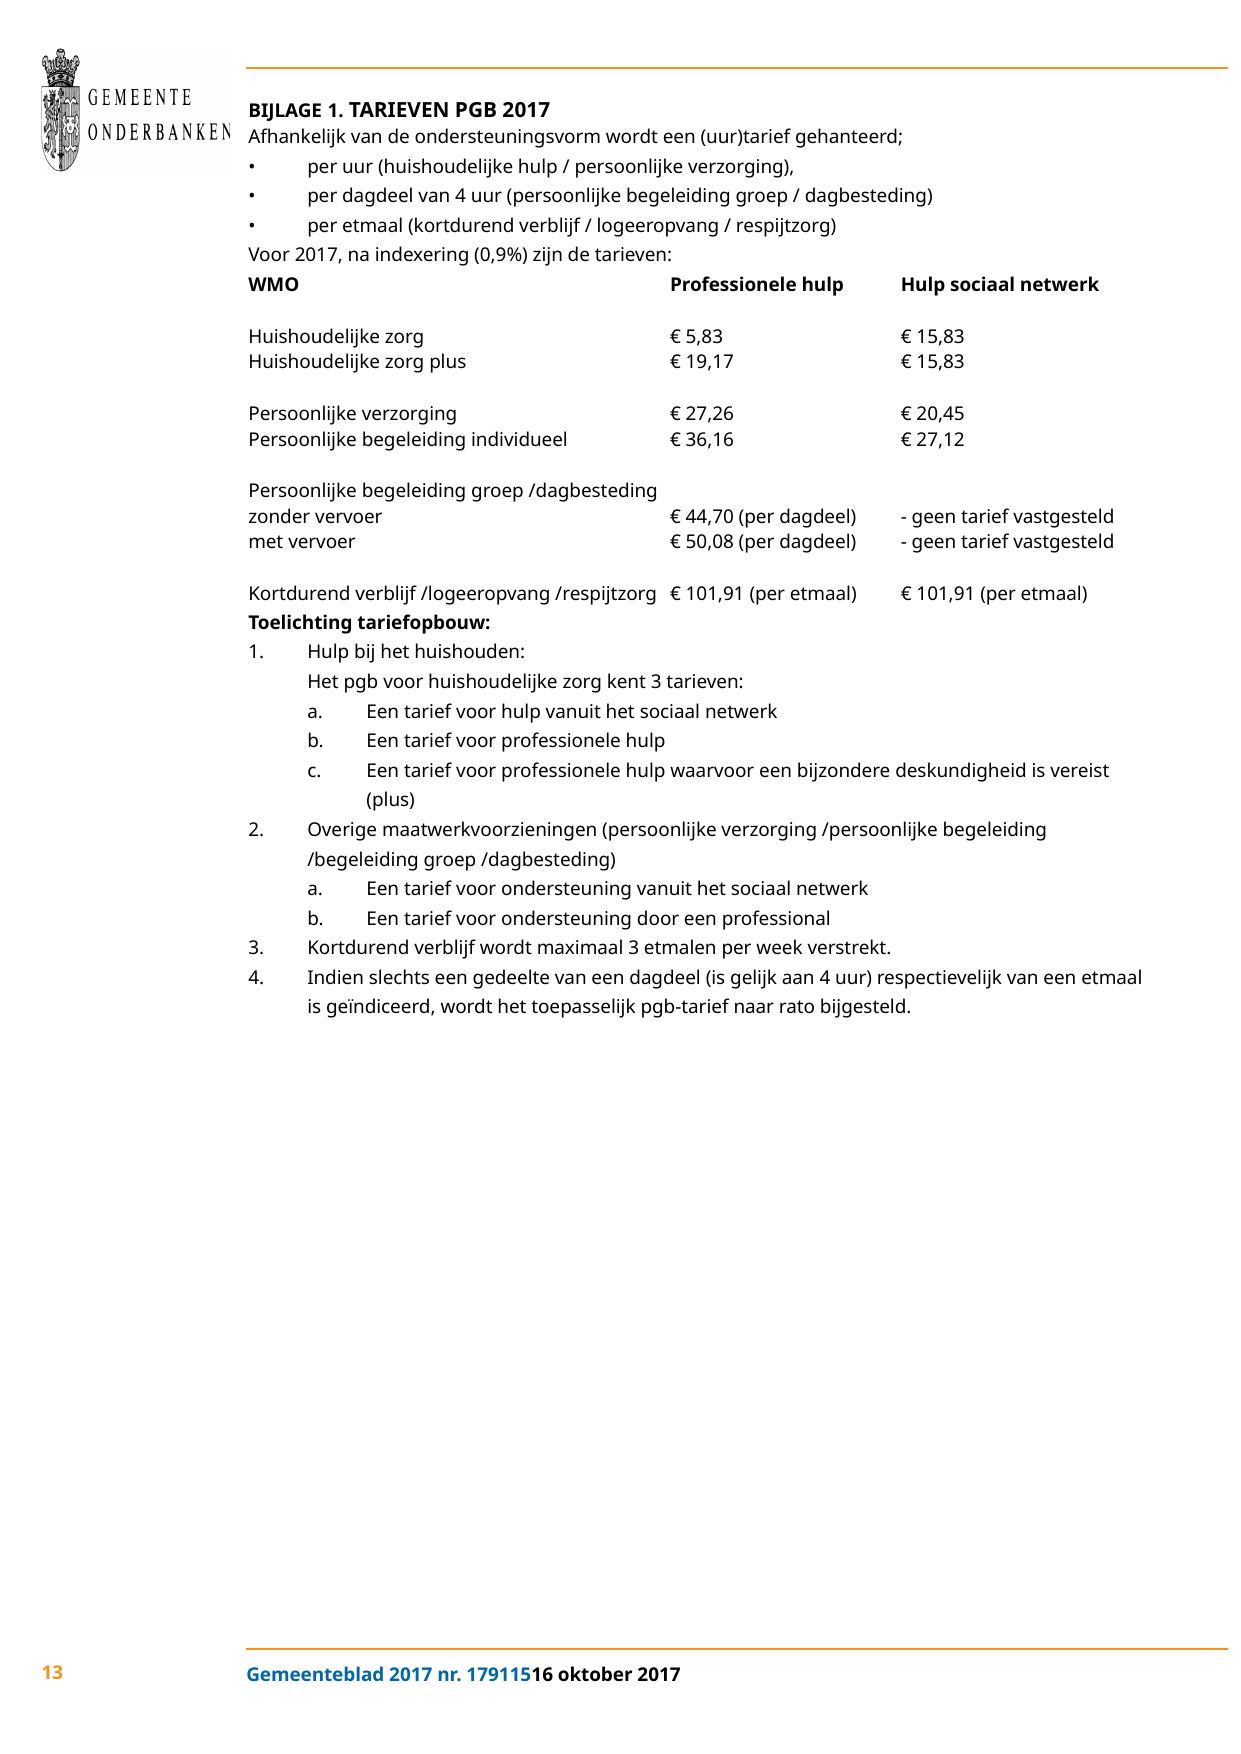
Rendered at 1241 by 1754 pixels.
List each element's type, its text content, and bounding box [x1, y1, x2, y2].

text BIJLAGE 1. TARIEVEN PGB 2017 [248, 95, 1152, 123]
list Kortdurend verblijf wordt maximaal 3 etmalen per week verstrekt. [248, 934, 1152, 960]
table_cell [248, 554, 670, 580]
table_cell € 5,83 [670, 323, 901, 348]
table_cell € 101,91 (per etmaal) [670, 580, 901, 606]
table_cell [670, 297, 901, 323]
table_cell € 19,17 [670, 349, 901, 374]
table_cell Persoonlijke begeleiding groep /dagbesteding [248, 477, 670, 503]
list Een tarief voor professionele hulp waarvoor een bijzondere deskundigheid is vereist (plus) [307, 757, 1152, 812]
table_cell [670, 477, 901, 503]
table_cell Kortdurend verblijf /logeeropvang /respijtzorg [248, 580, 670, 606]
table_cell Huishoudelijke zorg [248, 323, 670, 348]
list Een tarief voor ondersteuning door een professional [307, 905, 1152, 931]
table_cell € 50,08 (per dagdeel) [670, 529, 901, 554]
list Een tarief voor hulp vanuit het sociaal netwerk [307, 698, 1152, 723]
table_cell met vervoer [248, 529, 670, 554]
list per etmaal (kortdurend verblijf / logeeropvang / respijtzorg) [248, 212, 1152, 238]
table_cell [670, 374, 901, 400]
table_cell € 15,83 [901, 323, 1152, 348]
table_cell [670, 451, 901, 477]
list Een tarief voor ondersteuning vanuit het sociaal netwerk [307, 875, 1152, 901]
table_cell [248, 451, 670, 477]
list Overige maatwerkvoorzieningen (persoonlijke verzorging /persoonlijke begeleiding /begeleiding groep /dagbesteding) [248, 816, 1152, 871]
table_cell [248, 374, 670, 400]
table_cell [901, 451, 1152, 477]
table_cell Huishoudelijke zorg plus [248, 349, 670, 374]
text Toelichting tariefopbouw: [248, 609, 1152, 635]
list Het pgb voor huishoudelijke zorg kent 3 tarieven: [248, 668, 1152, 694]
table_cell zonder vervoer [248, 503, 670, 529]
list Indien slechts een gedeelte van een dagdeel (is gelijk aan 4 uur) respectievelijk van een etmaal is geïndiceerd, wordt het toepasselijk pgb-tarief naar rato bijgesteld. [248, 964, 1152, 1019]
table_cell Persoonlijke verzorging [248, 400, 670, 426]
table_cell € 27,12 [901, 426, 1152, 451]
list per dagdeel van 4 uur (persoonlijke begeleiding groep / dagbesteding) [248, 182, 1152, 208]
table_cell [670, 554, 901, 580]
table_cell € 27,26 [670, 400, 901, 426]
table_cell [901, 477, 1152, 503]
text Voor 2017, na indexering (0,9%) zijn de tarieven: [248, 242, 1152, 267]
table_cell € 44,70 (per dagdeel) [670, 503, 901, 529]
table_cell [901, 554, 1152, 580]
table_header Hulp sociaal netwerk [901, 271, 1152, 297]
list Hulp bij het huishouden: [248, 639, 1152, 664]
table_header WMO [248, 271, 670, 297]
table_cell € 15,83 [901, 349, 1152, 374]
table_cell [901, 374, 1152, 400]
table_cell € 36,16 [670, 426, 901, 451]
table_cell € 101,91 (per etmaal) [901, 580, 1152, 606]
table_cell - geen tarief vastgesteld [901, 503, 1152, 529]
list per uur (huishoudelijke hulp / persoonlijke verzorging), [248, 153, 1152, 179]
text Afhankelijk van de ondersteuningsvorm wordt een (uur)tarief gehanteerd; [248, 123, 1152, 149]
table_header Professionele hulp [670, 271, 901, 297]
table_cell [248, 297, 670, 323]
list Een tarief voor professionele hulp [307, 727, 1152, 753]
table_cell [901, 297, 1152, 323]
table_cell € 20,45 [901, 400, 1152, 426]
picture [41, 47, 231, 172]
table_cell - geen tarief vastgesteld [901, 529, 1152, 554]
table_cell Persoonlijke begeleiding individueel [248, 426, 670, 451]
